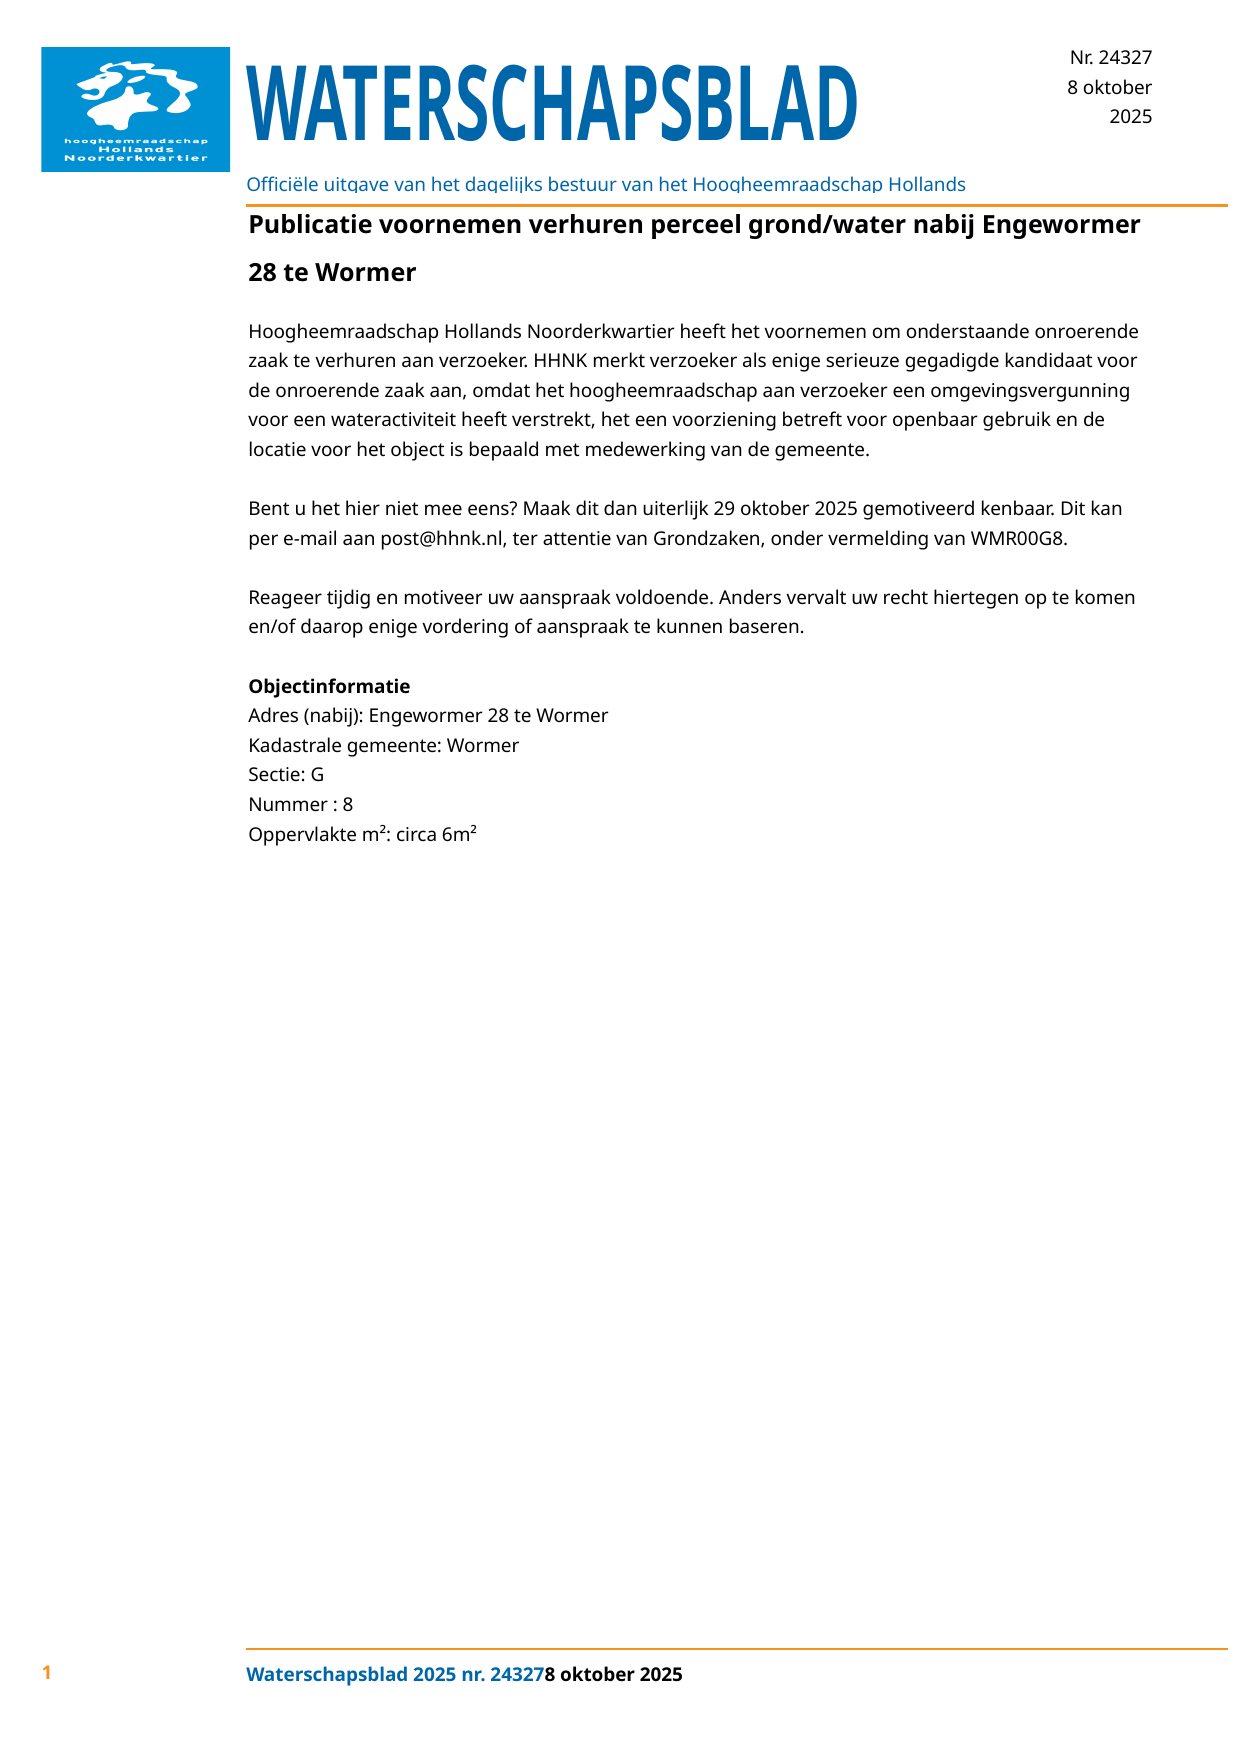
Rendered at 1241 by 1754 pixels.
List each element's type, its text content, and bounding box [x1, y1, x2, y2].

text Oppervlakte m²: circa 6m² [248, 821, 1152, 847]
text Kadastrale gemeente: Wormer [248, 732, 1152, 758]
picture [129, 76, 144, 82]
picture [118, 62, 197, 112]
text Reageer tijdig en motiveer uw aanspraak voldoende. Anders vervalt uw recht hiertegen op te komen en/of daarop enige vordering of aanspraak te kunnen baseren. [248, 584, 1152, 639]
text Objectinformatie [248, 673, 1152, 699]
text Publicatie voornemen verhuren perceel grond/water nabij Engewormer 28 te Wormer [248, 207, 1152, 288]
picture [78, 64, 122, 99]
picture [88, 87, 157, 130]
text Sectie: G [248, 762, 1152, 787]
text Bent u het hier niet mee eens? Maak dit dan uiterlijk 29 oktober 2025 gemotiveerd kenbaar. Dit kan per e-mail aan post@hhnk.nl, ter attentie van Grondzaken, onder vermelding van WMR00G8. [248, 495, 1152, 551]
text Adres (nabij): Engewormer 28 te Wormer [248, 702, 1152, 728]
text Nummer : 8 [248, 791, 1152, 817]
text Hoogheemraadschap Hollands Noorderkwartier heeft het voornemen om onderstaande onroerende zaak te verhuren aan verzoeker. HHNK merkt verzoeker als enige serieuze gegadigde kandidaat voor de onroerende zaak aan, omdat het hoogheemraadschap aan verzoeker een omgevingsvergunning voor een wateractiviteit heeft verstrekt, het een voorziening betreft voor openbaar gebruik en de locatie voor het object is bepaald met medewerking van de gemeente. [248, 318, 1152, 462]
